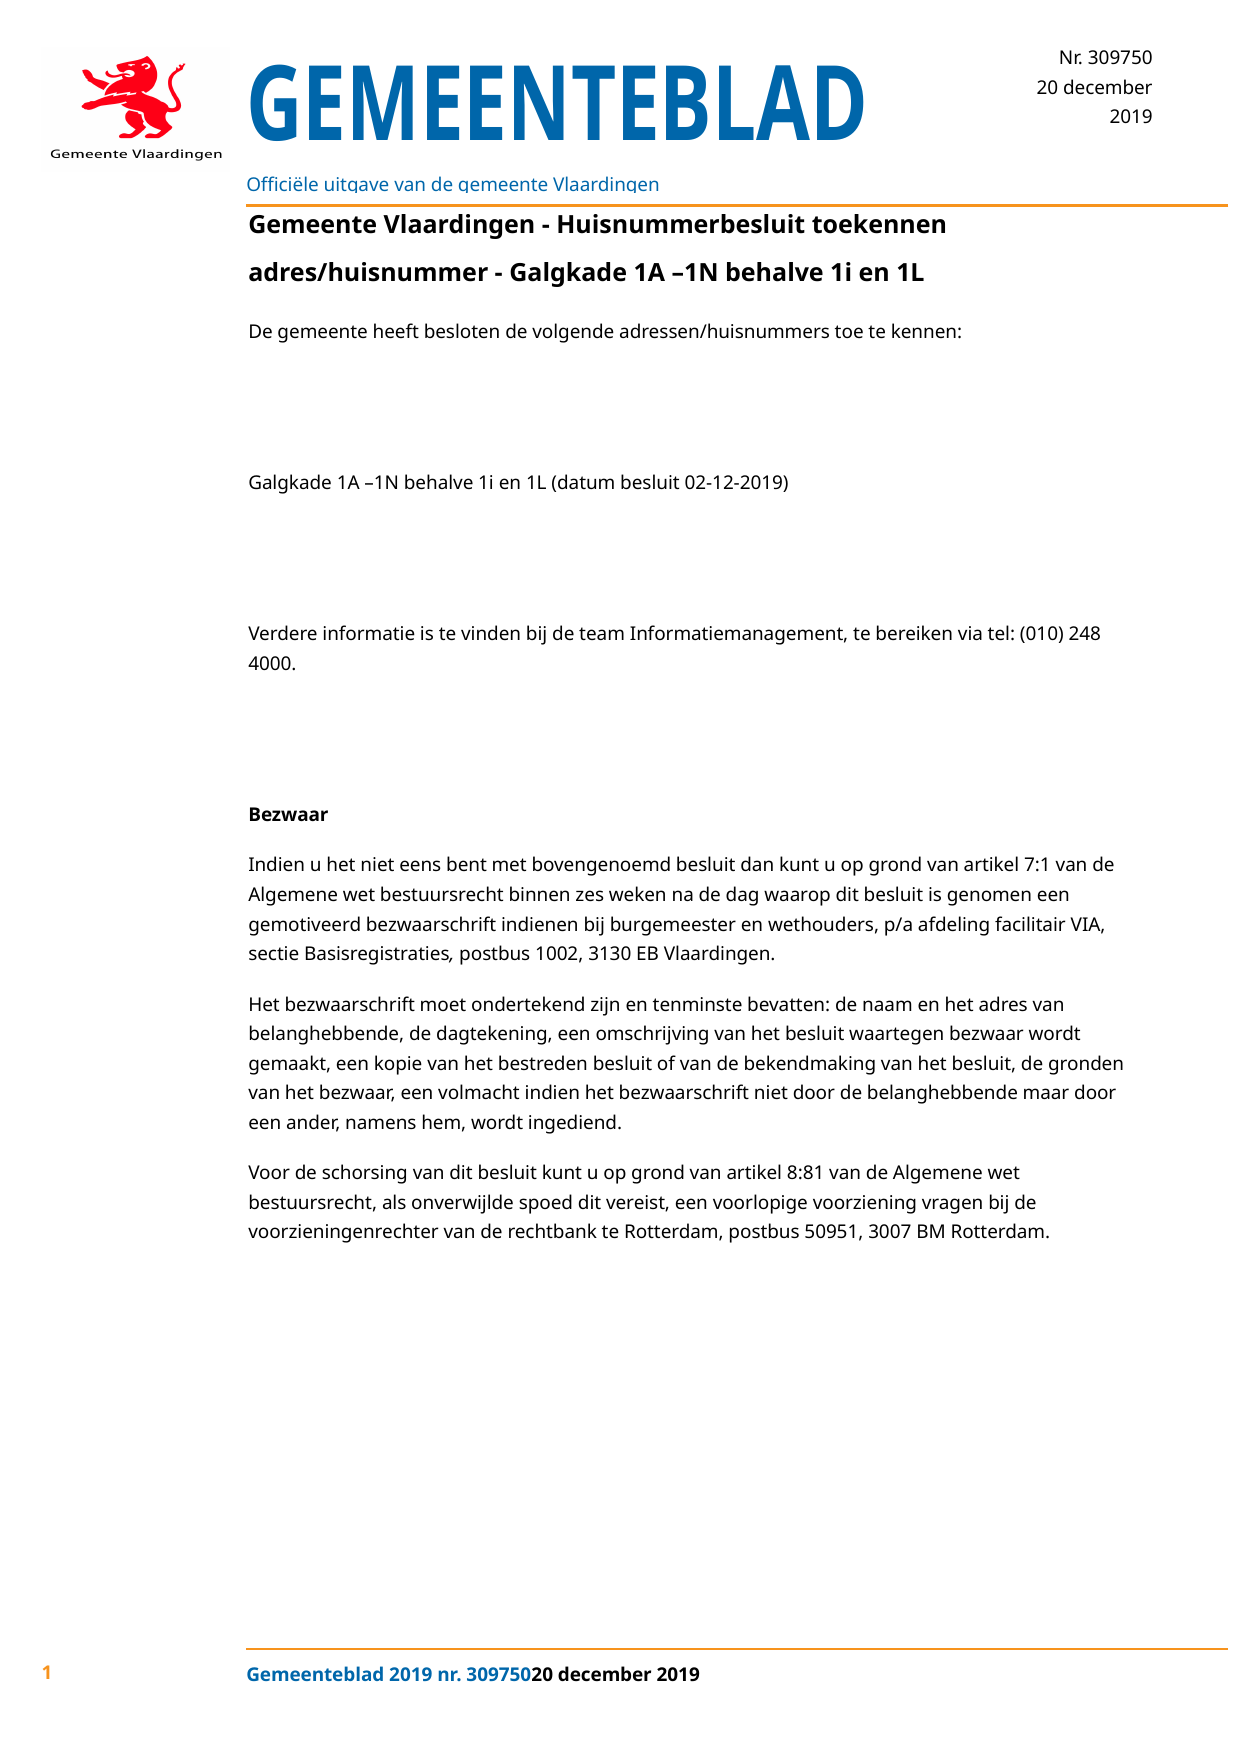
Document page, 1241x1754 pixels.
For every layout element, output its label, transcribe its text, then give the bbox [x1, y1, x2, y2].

text Gemeente Vlaardingen - Huisnummerbesluit toekennen adres/huisnummer - Galgkade 1A –1N behalve 1i en 1L [248, 207, 1152, 288]
text De gemeente heeft besloten de volgende adressen/huisnummers toe te kennen: [248, 318, 1152, 344]
text Voor de schorsing van dit besluit kunt u op grond van artikel 8:81 van de Algemene wet bestuursrecht, als onverwijlde spoed dit vereist, een voorlopige voorziening vragen bij de voorzieningenrechter van de rechtbank te Rotterdam, postbus 50951, 3007 BM Rotterdam. [248, 1159, 1152, 1244]
text Het bezwaarschrift moet ondertekend zijn en tenminste bevatten: de naam en het adres van belanghebbende, de dagtekening, een omschrijving van het besluit waartegen bezwaar wordt gemaakt, een kopie van het bestreden besluit of van de bekendmaking van het besluit, de gronden van het bezwaar, een volmacht indien het bezwaarschrift niet door de belanghebbende maar door een ander, namens hem, wordt ingediend. [248, 991, 1152, 1135]
text Verdere informatie is te vinden bij de team Informatiemanagement, te bereiken via tel: (010) 248 4000. [248, 620, 1152, 676]
text Bezwaar [248, 801, 1152, 827]
picture [41, 47, 231, 172]
text Galgkade 1A –1N behalve 1i en 1L (datum besluit 02-12-2019) [248, 469, 1152, 495]
text Indien u het niet eens bent met bovengenoemd besluit dan kunt u op grond van artikel 7:1 van de Algemene wet bestuursrecht binnen zes weken na de dag waarop dit besluit is genomen een gemotiveerd bezwaarschrift indienen bij burgemeester en wethouders, p/a afdeling facilitair VIA, sectie Basisregistraties, postbus 1002, 3130 EB Vlaardingen. [248, 852, 1152, 966]
